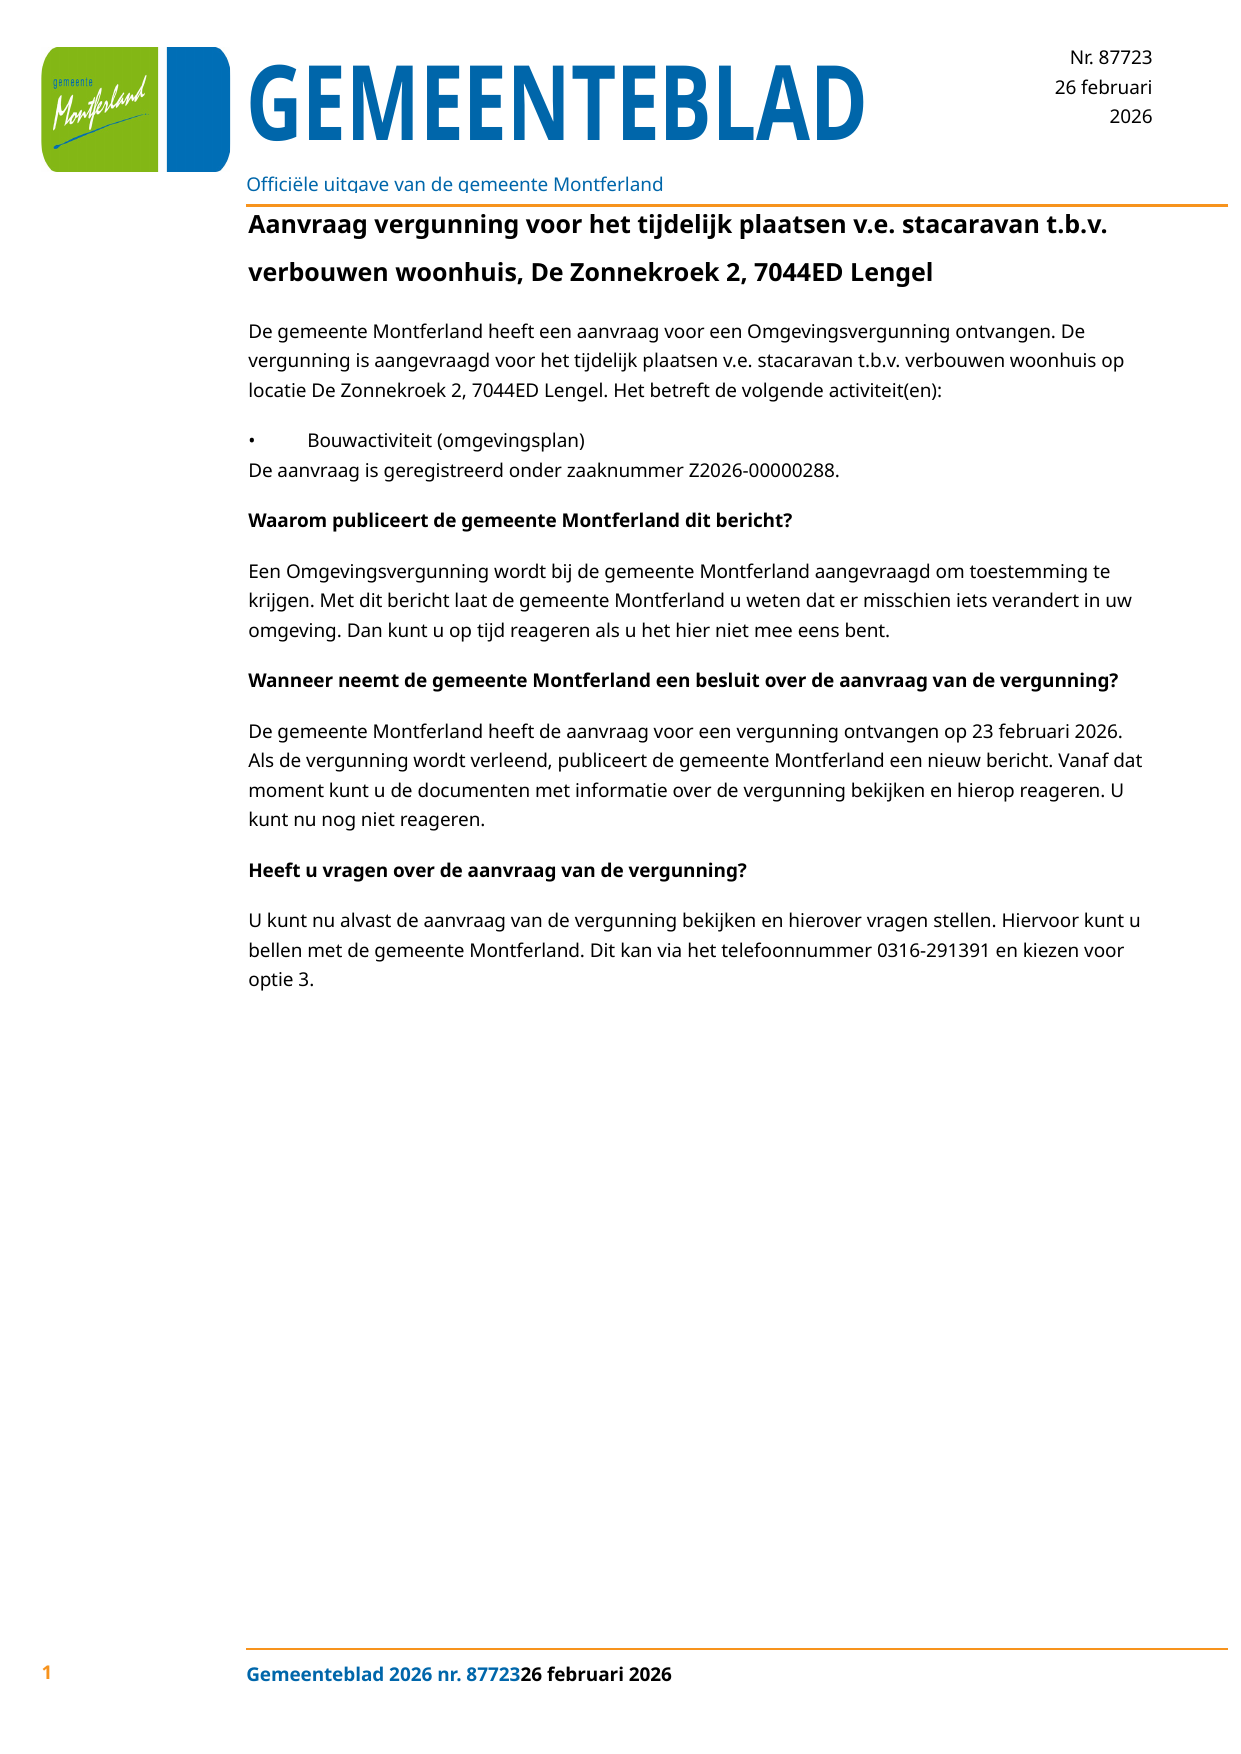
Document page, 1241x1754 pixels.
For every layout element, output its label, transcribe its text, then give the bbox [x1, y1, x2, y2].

text De gemeente Montferland heeft een aanvraag voor een Omgevingsvergunning ontvangen. De vergunning is aangevraagd voor het tijdelijk plaatsen v.e. stacaravan t.b.v. verbouwen woonhuis op locatie De Zonnekroek 2, 7044ED Lengel. Het betreft de volgende activiteit(en): [248, 318, 1152, 403]
text De aanvraag is geregistreerd onder zaaknummer Z2026-00000288. [248, 457, 1152, 483]
text De gemeente Montferland heeft de aanvraag voor een vergunning ontvangen op 23 februari 2026. Als de vergunning wordt verleend, publiceert de gemeente Montferland een nieuw bericht. Vanaf dat moment kunt u de documenten met informatie over de vergunning bekijken en hierop reageren. U kunt nu nog niet reageren. [248, 718, 1152, 832]
text Heeft u vragen over de aanvraag van de vergunning? [248, 857, 1152, 883]
text Aanvraag vergunning voor het tijdelijk plaatsen v.e. stacaravan t.b.v. verbouwen woonhuis, De Zonnekroek 2, 7044ED Lengel [248, 207, 1152, 288]
text Waarom publiceert de gemeente Montferland dit bericht? [248, 507, 1152, 533]
text Wanneer neemt de gemeente Montferland een besluit over de aanvraag van de vergunning? [248, 667, 1152, 693]
picture [41, 47, 231, 172]
text U kunt nu alvast de aanvraag van de vergunning bekijken en hierover vragen stellen. Hiervoor kunt u bellen met de gemeente Montferland. Dit kan via het telefoonnummer 0316-291391 en kiezen voor optie 3. [248, 907, 1152, 992]
text Een Omgevingsvergunning wordt bij de gemeente Montferland aangevraagd om toestemming te krijgen. Met dit bericht laat de gemeente Montferland u weten dat er misschien iets verandert in uw omgeving. Dan kunt u op tijd reageren als u het hier niet mee eens bent. [248, 558, 1152, 643]
list Bouwactiviteit (omgevingsplan) [248, 427, 1152, 453]
